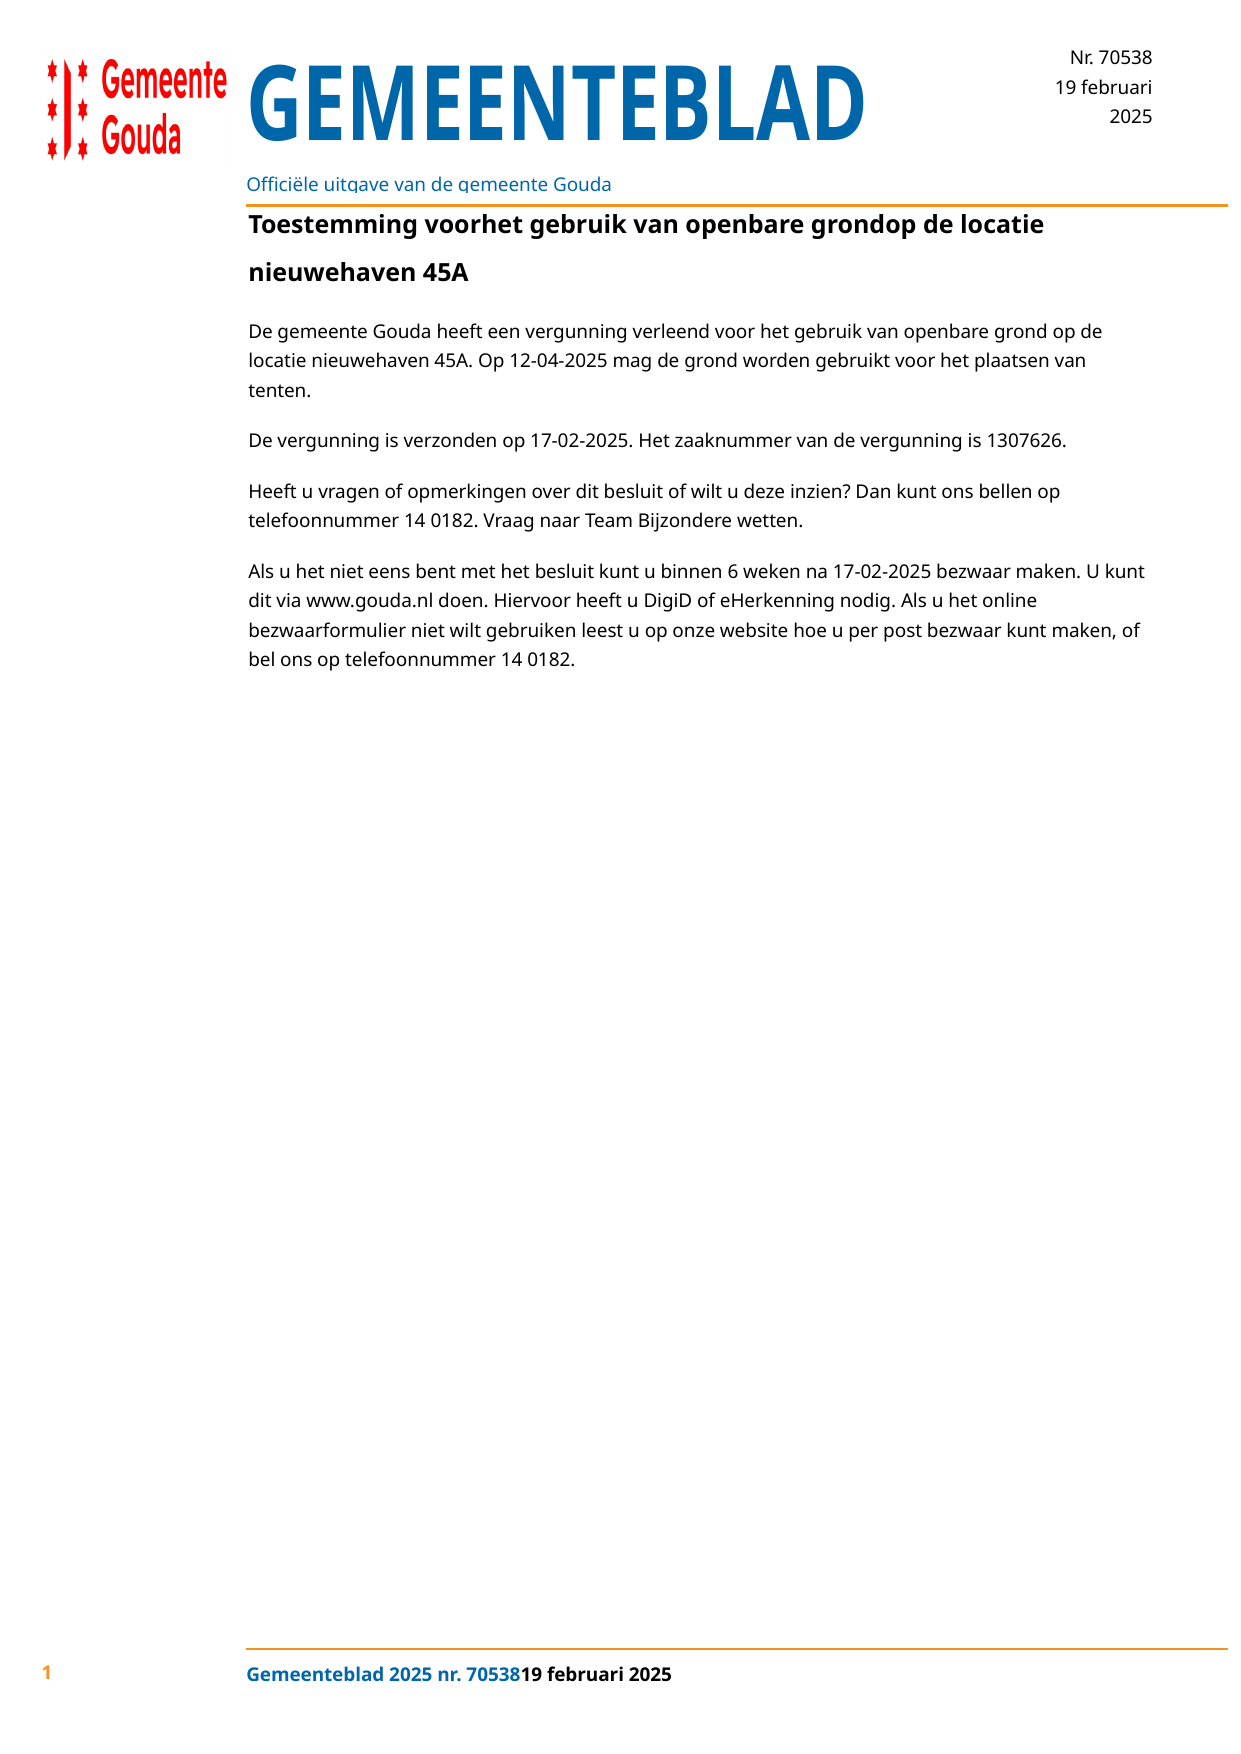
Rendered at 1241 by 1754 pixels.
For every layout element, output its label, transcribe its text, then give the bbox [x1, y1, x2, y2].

text Heeft u vragen of opmerkingen over dit besluit of wilt u deze inzien? Dan kunt ons bellen op telefoonnummer 14 0182. Vraag naar Team Bijzondere wetten. [248, 478, 1152, 533]
text De gemeente Gouda heeft een vergunning verleend voor het gebruik van openbare grond op de locatie nieuwehaven 45A. Op 12-04-2025 mag de grond worden gebruikt voor het plaatsen van tenten. [248, 318, 1152, 403]
text De vergunning is verzonden op 17-02-2025. Het zaaknummer van de vergunning is 1307626. [248, 427, 1152, 453]
text Toestemming voorhet gebruik van openbare grondop de locatie nieuwehaven 45A [248, 207, 1152, 288]
picture [41, 47, 231, 172]
text Als u het niet eens bent met het besluit kunt u binnen 6 weken na 17-02-2025 bezwaar maken. U kunt dit via www.gouda.nl doen. Hiervoor heeft u DigiD of eHerkenning nodig. Als u het online bezwaarformulier niet wilt gebruiken leest u op onze website hoe u per post bezwaar kunt maken, of bel ons op telefoonnummer 14 0182. [248, 558, 1152, 672]
